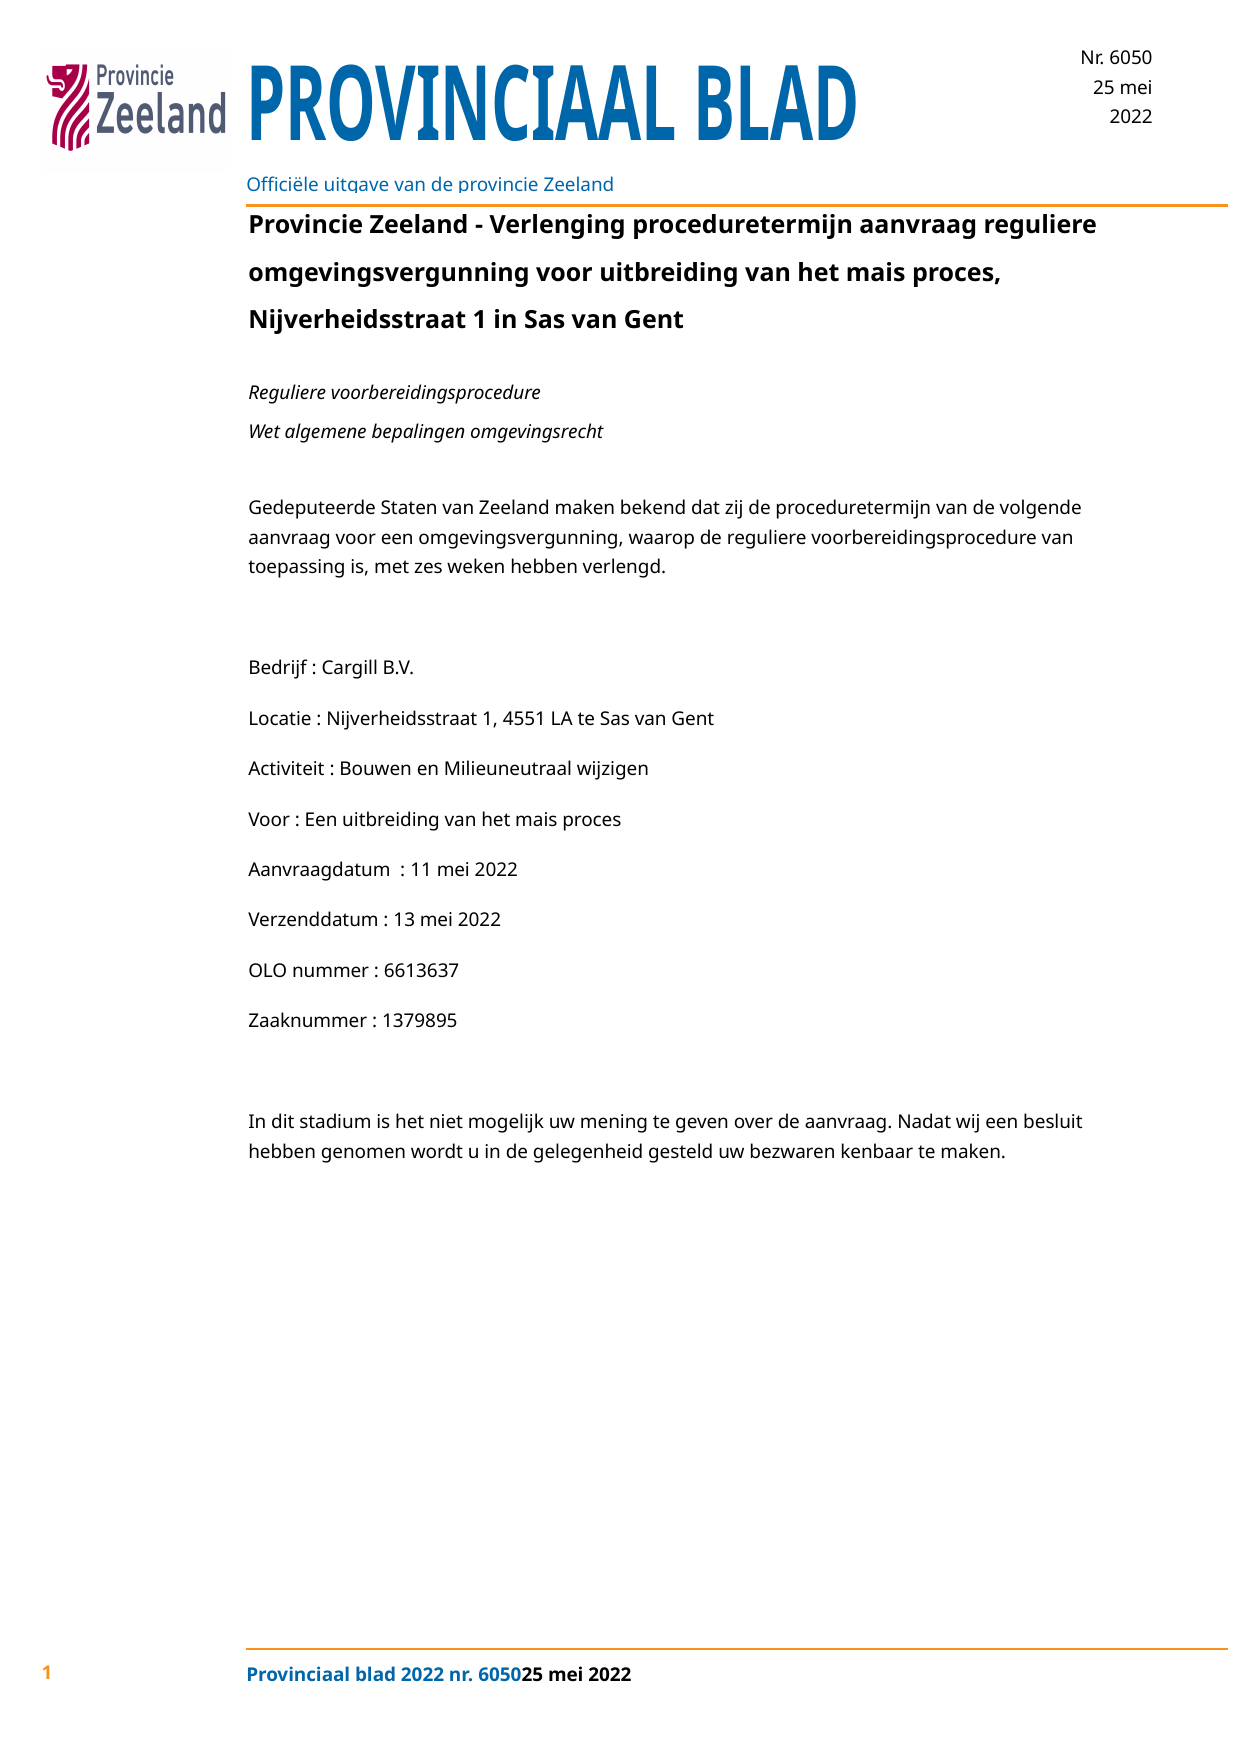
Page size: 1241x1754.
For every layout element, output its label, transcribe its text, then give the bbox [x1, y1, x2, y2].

text Locatie : Nijverheidsstraat 1, 4551 LA te Sas van Gent [248, 705, 1152, 731]
text Voor : Een uitbreiding van het mais proces [248, 806, 1152, 831]
text Gedeputeerde Staten van Zeeland maken bekend dat zij de proceduretermijn van de volgende aanvraag voor een omgevingsvergunning, waarop de reguliere voorbereidingsprocedure van toepassing is, met zes weken hebben verlengd. [248, 494, 1152, 579]
text Wet algemene bepalingen omgevingsrecht [248, 418, 1152, 444]
text Bedrijf : Cargill B.V. [248, 654, 1152, 680]
text Reguliere voorbereidingsprocedure [248, 379, 1152, 405]
text In dit stadium is het niet mogelijk uw mening te geven over de aanvraag. Nadat wij een besluit hebben genomen wordt u in de gelegenheid gesteld uw bezwaren kenbaar te maken. [248, 1108, 1152, 1163]
picture [41, 47, 231, 172]
text Provincie Zeeland - Verlenging proceduretermijn aanvraag reguliere omgevingsvergunning voor uitbreiding van het mais proces, Nijverheidsstraat 1 in Sas van Gent [248, 207, 1152, 336]
text Zaaknummer : 1379895 [248, 1007, 1152, 1033]
text Aanvraagdatum : 11 mei 2022 [248, 856, 1152, 882]
text Activiteit : Bouwen en Milieuneutraal wijzigen [248, 755, 1152, 781]
text OLO nummer : 6613637 [248, 957, 1152, 983]
text Verzenddatum : 13 mei 2022 [248, 907, 1152, 932]
